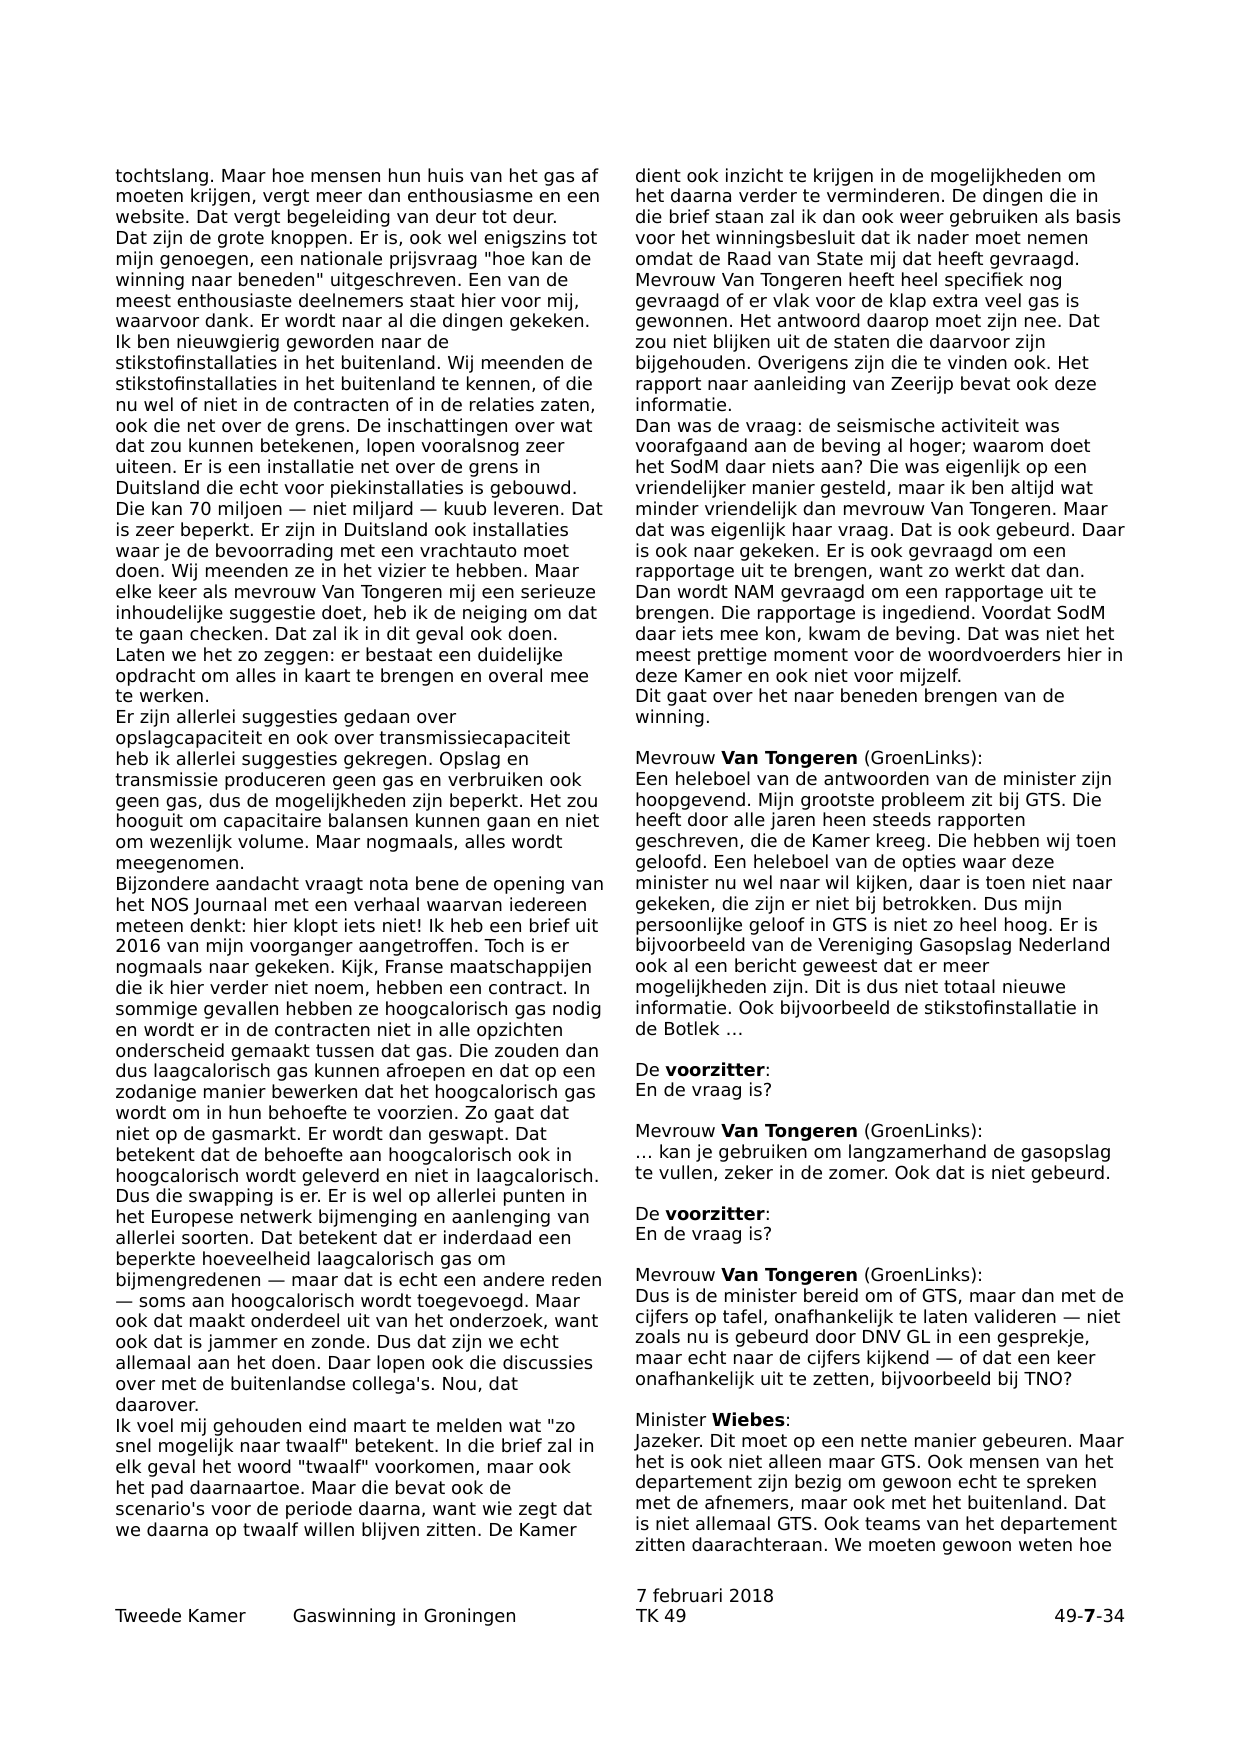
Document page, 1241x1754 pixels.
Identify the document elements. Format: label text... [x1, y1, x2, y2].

text De voorzitter: [635, 1059, 1125, 1080]
text tochtslang. Maar hoe mensen hun huis van het gas af moeten krijgen, vergt meer dan enthousiasme en een website. Dat vergt begeleiding van deur tot deur. [115, 165, 605, 228]
text Minister Wiebes: [635, 1410, 1125, 1431]
text Dat zijn de grote knoppen. Er is, ook wel enigszins tot mijn genoegen, een nationale prijsvraag "hoe kan de winning naar beneden" uitgeschreven. Een van de meest enthousiaste deelnemers staat hier voor mij, waarvoor dank. Er wordt naar al die dingen gekeken. Ik ben nieuwgierig geworden naar de stikstofinstallaties in het buitenland. Wij meenden de stikstofinstallaties in het buitenland te kennen, of die nu wel of niet in de contracten of in de relaties zaten, ook die net over de grens. De inschattingen over wat dat zou kunnen betekenen, lopen vooralsnog zeer uiteen. Er is een installatie net over de grens in Duitsland die echt voor piekinstallaties is gebouwd. Die kan 70 miljoen — niet miljard — kuub leveren. Dat is zeer beperkt. Er zijn in Duitsland ook installaties waar je de bevoorrading met een vrachtauto moet doen. Wij meenden ze in het vizier te hebben. Maar elke keer als mevrouw Van Tongeren mij een serieuze inhoudelijke suggestie doet, heb ik de neiging om dat te gaan checken. Dat zal ik in dit geval ook doen. Laten we het zo zeggen: er bestaat een duidelijke opdracht om alles in kaart te brengen en overal mee te werken. [115, 228, 605, 707]
text Dan was de vraag: de seismische activiteit was voorafgaand aan de beving al hoger; waarom doet het SodM daar niets aan? Die was eigenlijk op een vriendelijker manier gesteld, maar ik ben altijd wat minder vriendelijk dan mevrouw Van Tongeren. Maar dat was eigenlijk haar vraag. Dat is ook gebeurd. Daar is ook naar gekeken. Er is ook gevraagd om een rapportage uit te brengen, want zo werkt dat dan. Dan wordt NAM gevraagd om een rapportage uit te brengen. Die rapportage is ingediend. Voordat SodM daar iets mee kon, kwam de beving. Dat was niet het meest prettige moment voor de woordvoerders hier in deze Kamer en ook niet voor mijzelf. [635, 415, 1125, 686]
text Dit gaat over het naar beneden brengen van de winning. [635, 686, 1125, 728]
text Ik voel mij gehouden eind maart te melden wat "zo snel mogelijk naar twaalf" betekent. In die brief zal in elk geval het woord "twaalf" voorkomen, maar ook het pad daarnaartoe. Maar die bevat ook de scenario's voor de periode daarna, want wie zegt dat we daarna op twaalf willen blijven zitten. De Kamer [115, 1415, 605, 1540]
text En de vraag is? [635, 1224, 1125, 1245]
text Mevrouw Van Tongeren (GroenLinks): [635, 748, 1125, 768]
text Dus is de minister bereid om of GTS, maar dan met de cijfers op tafel, onafhankelijk te laten valideren — niet zoals nu is gebeurd door DNV GL in een gesprekje, maar echt naar de cijfers kijkend — of dat een keer onafhankelijk uit te zetten, bijvoorbeeld bij TNO? [635, 1286, 1125, 1390]
text Mevrouw Van Tongeren (GroenLinks): [635, 1265, 1125, 1286]
text Een heleboel van de antwoorden van de minister zijn hoopgevend. Mijn grootste probleem zit bij GTS. Die heeft door alle jaren heen steeds rapporten geschreven, die de Kamer kreeg. Die hebben wij toen geloofd. Een heleboel van de opties waar deze minister nu wel naar wil kijken, daar is toen niet naar gekeken, die zijn er niet bij betrokken. Dus mijn persoonlijke geloof in GTS is niet zo heel hoog. Er is bijvoorbeeld van de Vereniging Gasopslag Nederland ook al een bericht geweest dat er meer mogelijkheden zijn. Dit is dus niet totaal nieuwe informatie. Ook bijvoorbeeld de stikstofinstallatie in de Botlek … [635, 768, 1125, 1039]
text Bijzondere aandacht vraagt nota bene de opening van het NOS Journaal met een verhaal waarvan iedereen meteen denkt: hier klopt iets niet! Ik heb een brief uit 2016 van mijn voorganger aangetroffen. Toch is er nogmaals naar gekeken. Kijk, Franse maatschappijen die ik hier verder niet noem, hebben een contract. In sommige gevallen hebben ze hoogcalorisch gas nodig en wordt er in de contracten niet in alle opzichten onderscheid gemaakt tussen dat gas. Die zouden dan dus laagcalorisch gas kunnen afroepen en dat op een zodanige manier bewerken dat het hoogcalorisch gas wordt om in hun behoefte te voorzien. Zo gaat dat niet op de gasmarkt. Er wordt dan geswapt. Dat betekent dat de behoefte aan hoogcalorisch ook in hoogcalorisch wordt geleverd en niet in laagcalorisch. Dus die swapping is er. Er is wel op allerlei punten in het Europese netwerk bijmenging en aanlenging van allerlei soorten. Dat betekent dat er inderdaad een beperkte hoeveelheid laagcalorisch gas om bijmengredenen — maar dat is echt een andere reden — soms aan hoogcalorisch wordt toegevoegd. Maar ook dat maakt onderdeel uit van het onderzoek, want ook dat is jammer en zonde. Dus dat zijn we echt allemaal aan het doen. Daar lopen ook die discussies over met de buitenlandse collega's. Nou, dat daarover. [115, 874, 605, 1415]
text Er zijn allerlei suggesties gedaan over opslagcapaciteit en ook over transmissiecapaciteit heb ik allerlei suggesties gekregen. Opslag en transmissie produceren geen gas en verbruiken ook geen gas, dus de mogelijkheden zijn beperkt. Het zou hooguit om capacitaire balansen kunnen gaan en niet om wezenlijk volume. Maar nogmaals, alles wordt meegenomen. [115, 707, 605, 874]
text … kan je gebruiken om langzamerhand de gasopslag te vullen, zeker in de zomer. Ook dat is niet gebeurd. [635, 1142, 1125, 1183]
text dient ook inzicht te krijgen in de mogelijkheden om het daarna verder te verminderen. De dingen die in die brief staan zal ik dan ook weer gebruiken als basis voor het winningsbesluit dat ik nader moet nemen omdat de Raad van State mij dat heeft gevraagd. [635, 165, 1125, 269]
text Mevrouw Van Tongeren (GroenLinks): [635, 1121, 1125, 1142]
text Jazeker. Dit moet op een nette manier gebeuren. Maar het is ook niet alleen maar GTS. Ook mensen van het departement zijn bezig om gewoon echt te spreken met de afnemers, maar ook met het buitenland. Dat is niet allemaal GTS. Ook teams van het departement zitten daarachteraan. We moeten gewoon weten hoe [635, 1431, 1125, 1556]
text En de vraag is? [635, 1080, 1125, 1101]
text Mevrouw Van Tongeren heeft heel specifiek nog gevraagd of er vlak voor de klap extra veel gas is gewonnen. Het antwoord daarop moet zijn nee. Dat zou niet blijken uit de staten die daarvoor zijn bijgehouden. Overigens zijn die te vinden ook. Het rapport naar aanleiding van Zeerijp bevat ook deze informatie. [635, 269, 1125, 415]
text De voorzitter: [635, 1203, 1125, 1224]
